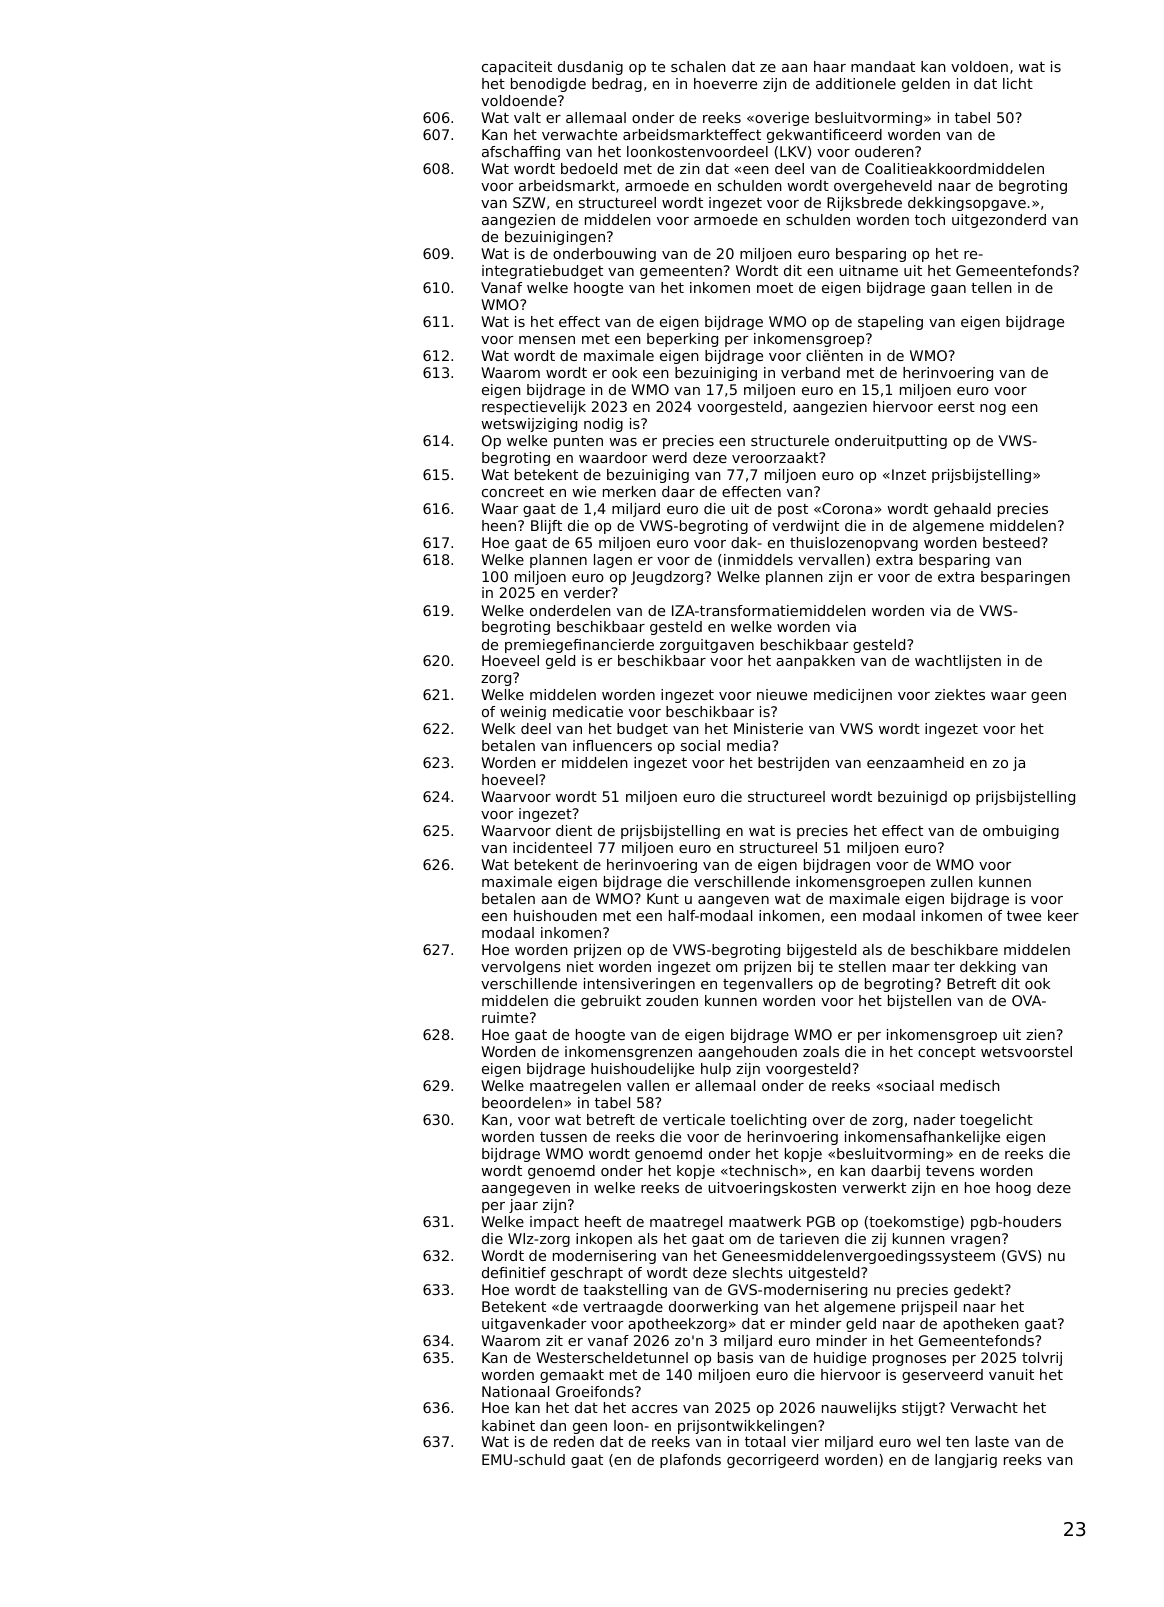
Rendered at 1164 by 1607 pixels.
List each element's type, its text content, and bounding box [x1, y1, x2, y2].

table_cell 615. [422, 467, 475, 501]
table_cell 608. [422, 161, 475, 246]
table_cell [422, 59, 475, 110]
table_cell Waarom zit er vanaf 2026 zo'n 3 miljard euro minder in het Gemeentefonds? [475, 1333, 1087, 1349]
table_cell 613. [422, 365, 475, 433]
table_cell Welke plannen lagen er voor de (inmiddels vervallen) extra besparing van 100 miljoen euro op Jeugdzorg? Welke plannen zijn er voor de extra besparingen in 2025 en verder? [475, 551, 1087, 602]
table_cell 617. [422, 535, 475, 551]
table_cell 612. [422, 348, 475, 365]
table_cell Wat wordt bedoeld met de zin dat «een deel van de Coalitieakkoordmiddelen voor arbeidsmarkt, armoede en schulden wordt overgeheveld naar de begroting van SZW, en structureel wordt ingezet voor de Rijksbrede dekkingsopgave.», aangezien de middelen voor armoede en schulden worden toch uitgezonderd van de bezuinigingen? [475, 161, 1087, 246]
table_cell 619. [422, 603, 475, 653]
table_cell Wat betekent de herinvoering van de eigen bijdragen voor de WMO voor maximale eigen bijdrage die verschillende inkomensgroepen zullen kunnen betalen aan de WMO? Kunt u aangeven wat de maximale eigen bijdrage is voor een huishouden met een half-modaal inkomen, een modaal inkomen of twee keer modaal inkomen? [475, 857, 1087, 942]
table_cell Kan de Westerscheldetunnel op basis van de huidige prognoses per 2025 tolvrij worden gemaakt met de 140 miljoen euro die hiervoor is geserveerd vanuit het Nationaal Groeifonds? [475, 1350, 1087, 1400]
table_cell Hoe kan het dat het accres van 2025 op 2026 nauwelijks stijgt? Verwacht het kabinet dan geen loon- en prijsontwikkelingen? [475, 1400, 1087, 1434]
table_cell Hoe wordt de taakstelling van de GVS-modernisering nu precies gedekt? Betekent «de vertraagde doorwerking van het algemene prijspeil naar het uitgavenkader voor apotheekzorg» dat er minder geld naar de apotheken gaat? [475, 1282, 1087, 1332]
table_cell Wat is de onderbouwing van de 20 miljoen euro besparing op het re-integratiebudget van gemeenten? Wordt dit een uitname uit het Gemeentefonds? [475, 246, 1087, 280]
table_cell 634. [422, 1333, 475, 1349]
table_cell Welke onderdelen van de IZA-transformatiemiddelen worden via de VWS-begroting beschikbaar gesteld en welke worden via de premiegefinancierde zorguitgaven beschikbaar gesteld? [475, 603, 1087, 653]
table_cell Wat valt er allemaal onder de reeks «overige besluitvorming» in tabel 50? [475, 110, 1087, 127]
table_cell Waarom wordt er ook een bezuiniging in verband met de herinvoering van de eigen bijdrage in de WMO van 17,5 miljoen euro en 15,1 miljoen euro voor respectievelijk 2023 en 2024 voorgesteld, aangezien hiervoor eerst nog een wetswijziging nodig is? [475, 365, 1087, 433]
table_cell 609. [422, 246, 475, 280]
table_cell 620. [422, 653, 475, 687]
table_cell Op welke punten was er precies een structurele onderuitputting op de VWS-begroting en waardoor werd deze veroorzaakt? [475, 433, 1087, 467]
table_cell 607. [422, 127, 475, 161]
table_cell 633. [422, 1282, 475, 1332]
table_cell 636. [422, 1400, 475, 1434]
table_cell Waarvoor dient de prijsbijstelling en wat is precies het effect van de ombuiging van incidenteel 77 miljoen euro en structureel 51 miljoen euro? [475, 823, 1087, 857]
table_cell capaciteit dusdanig op te schalen dat ze aan haar mandaat kan voldoen, wat is het benodigde bedrag, en in hoeverre zijn de additionele gelden in dat licht voldoende? [475, 59, 1087, 110]
table_cell 630. [422, 1112, 475, 1214]
table_cell 614. [422, 433, 475, 467]
table_cell Welke middelen worden ingezet voor nieuwe medicijnen voor ziektes waar geen of weinig medicatie voor beschikbaar is? [475, 687, 1087, 721]
table_cell 622. [422, 721, 475, 755]
table_cell Kan, voor wat betreft de verticale toelichting over de zorg, nader toegelicht worden tussen de reeks die voor de herinvoering inkomensafhankelijke eigen bijdrage WMO wordt genoemd onder het kopje «besluitvorming» en de reeks die wordt genoemd onder het kopje «technisch», en kan daarbij tevens worden aangegeven in welke reeks de uitvoeringskosten verwerkt zijn en hoe hoog deze per jaar zijn? [475, 1112, 1087, 1214]
table_cell 629. [422, 1078, 475, 1112]
table_cell 623. [422, 755, 475, 789]
table_cell Wordt de modernisering van het Geneesmiddelenvergoedingssysteem (GVS) nu definitief geschrapt of wordt deze slechts uitgesteld? [475, 1248, 1087, 1282]
table_cell Welke maatregelen vallen er allemaal onder de reeks «sociaal medisch beoordelen» in tabel 58? [475, 1078, 1087, 1112]
table_cell 626. [422, 857, 475, 942]
table_cell Wat is de reden dat de reeks van in totaal vier miljard euro wel ten laste van de EMU-schuld gaat (en de plafonds gecorrigeerd worden) en de langjarig reeks van [475, 1434, 1087, 1468]
table_cell Welk deel van het budget van het Ministerie van VWS wordt ingezet voor het betalen van influencers op social media? [475, 721, 1087, 755]
table_cell 625. [422, 823, 475, 857]
table_cell Kan het verwachte arbeidsmarkteffect gekwantificeerd worden van de afschaffing van het loonkostenvoordeel (LKV) voor ouderen? [475, 127, 1087, 161]
table_cell 624. [422, 789, 475, 823]
table_cell 637. [422, 1434, 475, 1468]
table_cell Waarvoor wordt 51 miljoen euro die structureel wordt bezuinigd op prijsbijstelling voor ingezet? [475, 789, 1087, 823]
table_cell Hoe worden prijzen op de VWS-begroting bijgesteld als de beschikbare middelen vervolgens niet worden ingezet om prijzen bij te stellen maar ter dekking van verschillende intensiveringen en tegenvallers op de begroting? Betreft dit ook middelen die gebruikt zouden kunnen worden voor het bijstellen van de OVA-ruimte? [475, 942, 1087, 1027]
table_cell 635. [422, 1350, 475, 1400]
table_cell Wat is het effect van de eigen bijdrage WMO op de stapeling van eigen bijdrage voor mensen met een beperking per inkomensgroep? [475, 314, 1087, 348]
table_cell 616. [422, 501, 475, 534]
table_cell Hoeveel geld is er beschikbaar voor het aanpakken van de wachtlijsten in de zorg? [475, 653, 1087, 687]
table_cell Hoe gaat de 65 miljoen euro voor dak- en thuislozenopvang worden besteed? [475, 535, 1087, 551]
table_cell 632. [422, 1248, 475, 1282]
table_cell 631. [422, 1214, 475, 1248]
table_cell 621. [422, 687, 475, 721]
table_cell Wat betekent de bezuiniging van 77,7 miljoen euro op «Inzet prijsbijstelling» concreet en wie merken daar de effecten van? [475, 467, 1087, 501]
table_cell Wat wordt de maximale eigen bijdrage voor cliënten in de WMO? [475, 348, 1087, 365]
table_cell 627. [422, 942, 475, 1027]
table_cell 606. [422, 110, 475, 127]
table_cell Vanaf welke hoogte van het inkomen moet de eigen bijdrage gaan tellen in de WMO? [475, 280, 1087, 314]
table_cell 618. [422, 551, 475, 602]
table_cell 628. [422, 1027, 475, 1078]
table_cell Waar gaat de 1,4 miljard euro die uit de post «Corona» wordt gehaald precies heen? Blijft die op de VWS-begroting of verdwijnt die in de algemene middelen? [475, 501, 1087, 534]
table_cell Worden er middelen ingezet voor het bestrijden van eenzaamheid en zo ja hoeveel? [475, 755, 1087, 789]
table_cell Welke impact heeft de maatregel maatwerk PGB op (toekomstige) pgb-houders die Wlz-zorg inkopen als het gaat om de tarieven die zij kunnen vragen? [475, 1214, 1087, 1248]
table_cell 611. [422, 314, 475, 348]
table_cell Hoe gaat de hoogte van de eigen bijdrage WMO er per inkomensgroep uit zien? Worden de inkomensgrenzen aangehouden zoals die in het concept wetsvoorstel eigen bijdrage huishoudelijke hulp zijn voorgesteld? [475, 1027, 1087, 1078]
table_cell 610. [422, 280, 475, 314]
